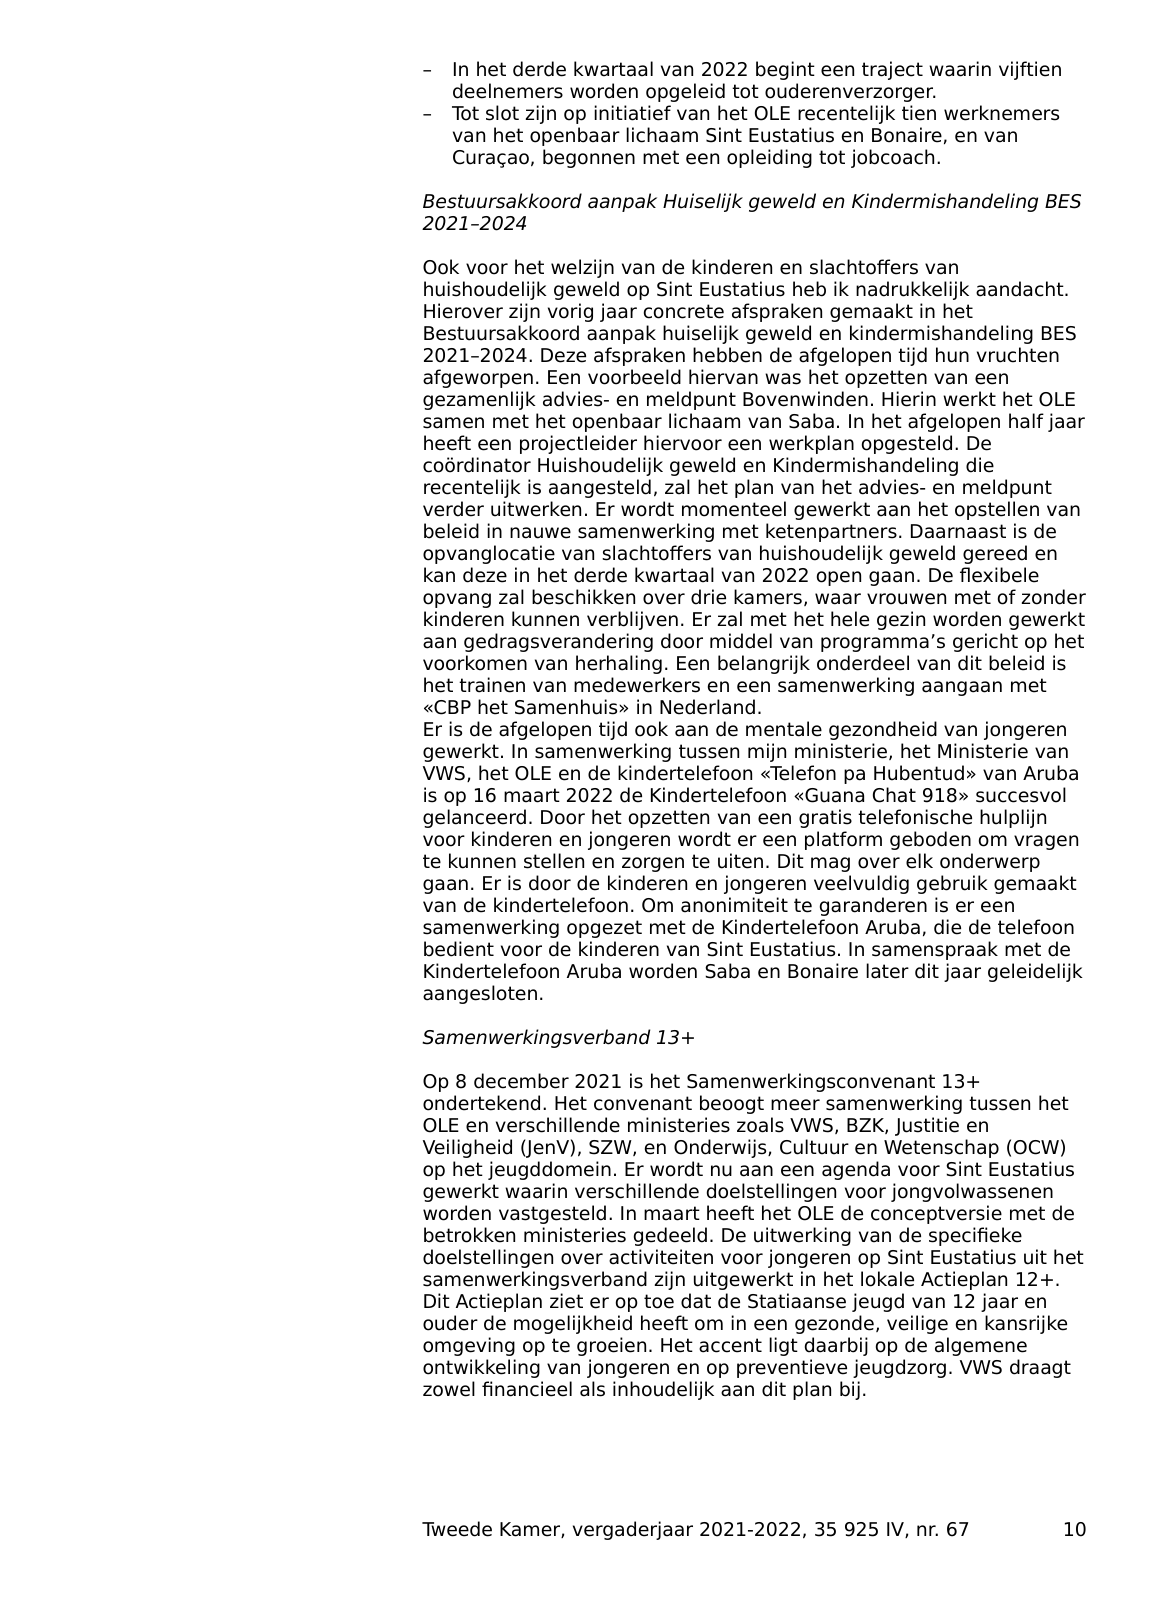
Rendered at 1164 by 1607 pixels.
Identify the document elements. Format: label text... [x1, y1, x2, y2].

text – In het derde kwartaal van 2022 begint een traject waarin vijftien deelnemers worden opgeleid tot ouderenverzorger. [422, 59, 1087, 103]
text Ook voor het welzijn van de kinderen en slachtoffers van huishoudelijk geweld op Sint Eustatius heb ik nadrukkelijk aandacht. Hierover zijn vorig jaar concrete afspraken gemaakt in het Bestuursakkoord aanpak huiselijk geweld en kindermishandeling BES 2021–2024. Deze afspraken hebben de afgelopen tijd hun vruchten afgeworpen. Een voorbeeld hiervan was het opzetten van een gezamenlijk advies- en meldpunt Bovenwinden. Hierin werkt het OLE samen met het openbaar lichaam van Saba. In het afgelopen half jaar heeft een projectleider hiervoor een werkplan opgesteld. De coördinator Huishoudelijk geweld en Kindermishandeling die recentelijk is aangesteld, zal het plan van het advies- en meldpunt verder uitwerken. Er wordt momenteel gewerkt aan het opstellen van beleid in nauwe samenwerking met ketenpartners. Daarnaast is de opvanglocatie van slachtoffers van huishoudelijk geweld gereed en kan deze in het derde kwartaal van 2022 open gaan. De flexibele opvang zal beschikken over drie kamers, waar vrouwen met of zonder kinderen kunnen verblijven. Er zal met het hele gezin worden gewerkt aan gedragsverandering door middel van programma’s gericht op het voorkomen van herhaling. Een belangrijk onderdeel van dit beleid is het trainen van medewerkers en een samenwerking aangaan met «CBP het Samenhuis» in Nederland. [422, 257, 1087, 719]
subtitle Bestuursakkoord aanpak Huiselijk geweld en Kindermishandeling BES 2021–2024 [422, 191, 1087, 235]
text Er is de afgelopen tijd ook aan de mentale gezondheid van jongeren gewerkt. In samenwerking tussen mijn ministerie, het Ministerie van VWS, het OLE en de kindertelefoon «Telefon pa Hubentud» van Aruba is op 16 maart 2022 de Kindertelefoon «Guana Chat 918» succesvol gelanceerd. Door het opzetten van een gratis telefonische hulplijn voor kinderen en jongeren wordt er een platform geboden om vragen te kunnen stellen en zorgen te uiten. Dit mag over elk onderwerp gaan. Er is door de kinderen en jongeren veelvuldig gebruik gemaakt van de kindertelefoon. Om anonimiteit te garanderen is er een samenwerking opgezet met de Kindertelefoon Aruba, die de telefoon bedient voor de kinderen van Sint Eustatius. In samenspraak met de Kindertelefoon Aruba worden Saba en Bonaire later dit jaar geleidelijk aangesloten. [422, 719, 1087, 1004]
text – Tot slot zijn op initiatief van het OLE recentelijk tien werknemers van het openbaar lichaam Sint Eustatius en Bonaire, en van Curaçao, begonnen met een opleiding tot jobcoach. [422, 103, 1087, 169]
subtitle Samenwerkingsverband 13+ [422, 1027, 1087, 1049]
text Op 8 december 2021 is het Samenwerkingsconvenant 13+ ondertekend. Het convenant beoogt meer samenwerking tussen het OLE en verschillende ministeries zoals VWS, BZK, Justitie en Veiligheid (JenV), SZW, en Onderwijs, Cultuur en Wetenschap (OCW) op het jeugddomein. Er wordt nu aan een agenda voor Sint Eustatius gewerkt waarin verschillende doelstellingen voor jongvolwassenen worden vastgesteld. In maart heeft het OLE de conceptversie met de betrokken ministeries gedeeld. De uitwerking van de specifieke doelstellingen over activiteiten voor jongeren op Sint Eustatius uit het samenwerkingsverband zijn uitgewerkt in het lokale Actieplan 12+. Dit Actieplan ziet er op toe dat de Statiaanse jeugd van 12 jaar en ouder de mogelijkheid heeft om in een gezonde, veilige en kansrijke omgeving op te groeien. Het accent ligt daarbij op de algemene ontwikkeling van jongeren en op preventieve jeugdzorg. VWS draagt zowel financieel als inhoudelijk aan dit plan bij. [422, 1071, 1087, 1401]
